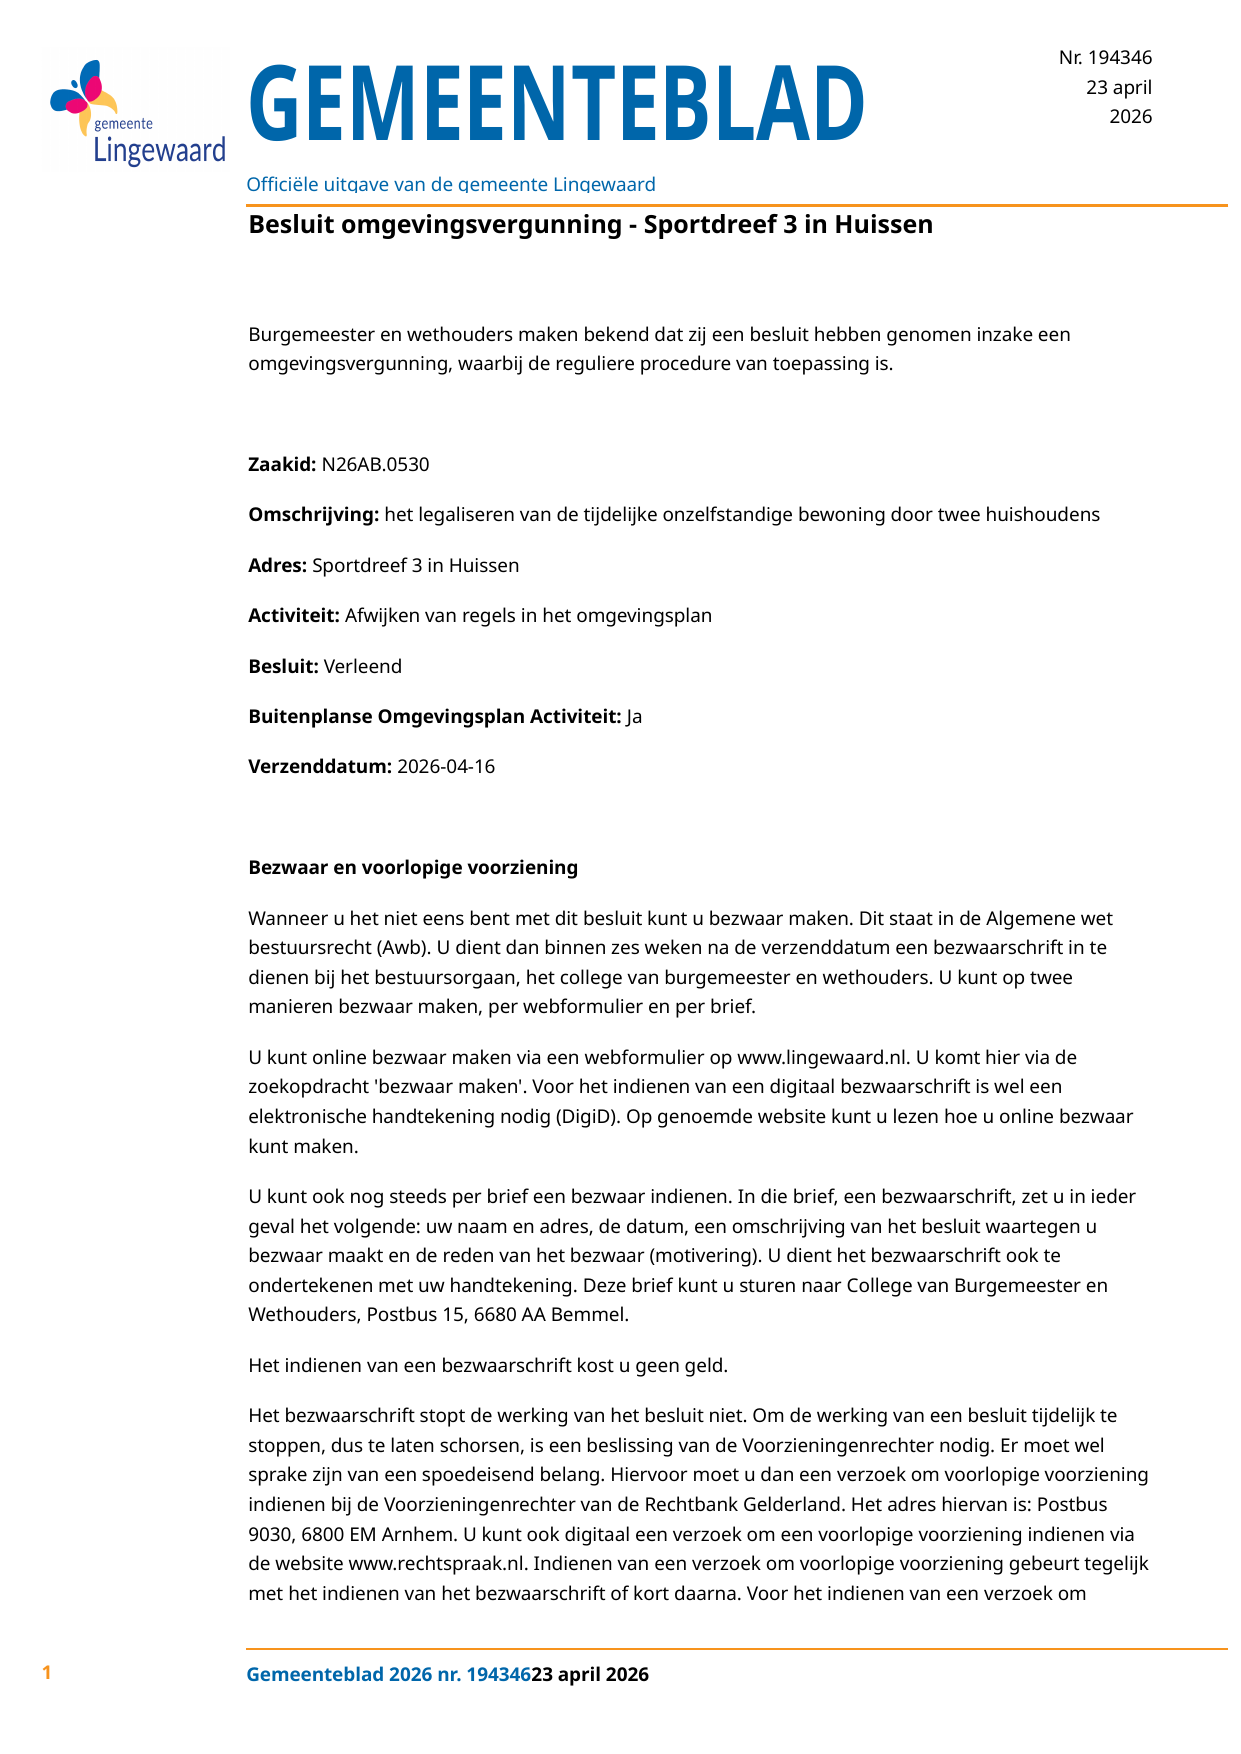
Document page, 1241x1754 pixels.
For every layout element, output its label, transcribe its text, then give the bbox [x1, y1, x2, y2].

text Wanneer u het niet eens bent met dit besluit kunt u bezwaar maken. Dit staat in de Algemene wet bestuursrecht (Awb). U dient dan binnen zes weken na de verzenddatum een bezwaarschrift in te dienen bij het bestuursorgaan, het college van burgemeester en wethouders. U kunt op twee manieren bezwaar maken, per webformulier en per brief. [248, 905, 1152, 1019]
text Zaakid: N26AB.0530 [248, 451, 1152, 477]
text Buitenplanse Omgevingsplan Activiteit: Ja [248, 703, 1152, 729]
text Activiteit: Afwijken van regels in het omgevingsplan [248, 602, 1152, 628]
text Besluit: Verleend [248, 653, 1152, 678]
text U kunt online bezwaar maken via een webformulier op www.lingewaard.nl. U komt hier via de zoekopdracht 'bezwaar maken'. Voor het indienen van een digitaal bezwaarschrift is wel een elektronische handtekening nodig (DigiD). Op genoemde website kunt u lezen hoe u online bezwaar kunt maken. [248, 1044, 1152, 1158]
text Adres: Sportdreef 3 in Huissen [248, 552, 1152, 578]
text Omschrijving: het legaliseren van de tijdelijke onzelfstandige bewoning door twee huishoudens [248, 502, 1152, 527]
text U kunt ook nog steeds per brief een bezwaar indienen. In die brief, een bezwaarschrift, zet u in ieder geval het volgende: uw naam en adres, de datum, een omschrijving van het besluit waartegen u bezwaar maakt en de reden van het bezwaar (motivering). U dient het bezwaarschrift ook te ondertekenen met uw handtekening. Deze brief kunt u sturen naar College van Burgemeester en Wethouders, Postbus 15, 6680 AA Bemmel. [248, 1183, 1152, 1327]
text Besluit omgevingsvergunning - Sportdreef 3 in Huissen [248, 207, 1152, 241]
text Het indienen van een bezwaarschrift kost u geen geld. [248, 1352, 1152, 1378]
text Bezwaar en voorlopige voorziening [248, 854, 1152, 880]
text Burgemeester en wethouders maken bekend dat zij een besluit hebben genomen inzake een omgevingsvergunning, waarbij de reguliere procedure van toepassing is. [248, 321, 1152, 376]
picture [41, 47, 231, 172]
text Verzenddatum: 2026-04-16 [248, 754, 1152, 779]
text Het bezwaarschrift stopt de werking van het besluit niet. Om de werking van een besluit tijdelijk te stoppen, dus te laten schorsen, is een beslissing van de Voorzieningenrechter nodig. Er moet wel sprake zijn van een spoedeisend belang. Hiervoor moet u dan een verzoek om voorlopige voorziening indienen bij de Voorzieningenrechter van de Rechtbank Gelderland. Het adres hiervan is: Postbus 9030, 6800 EM Arnhem. U kunt ook digitaal een verzoek om een voorlopige voorziening indienen via de website www.rechtspraak.nl. Indienen van een verzoek om voorlopige voorziening gebeurt tegelijk met het indienen van het bezwaarschrift of kort daarna. Voor het indienen van een verzoek om [248, 1402, 1152, 1606]
